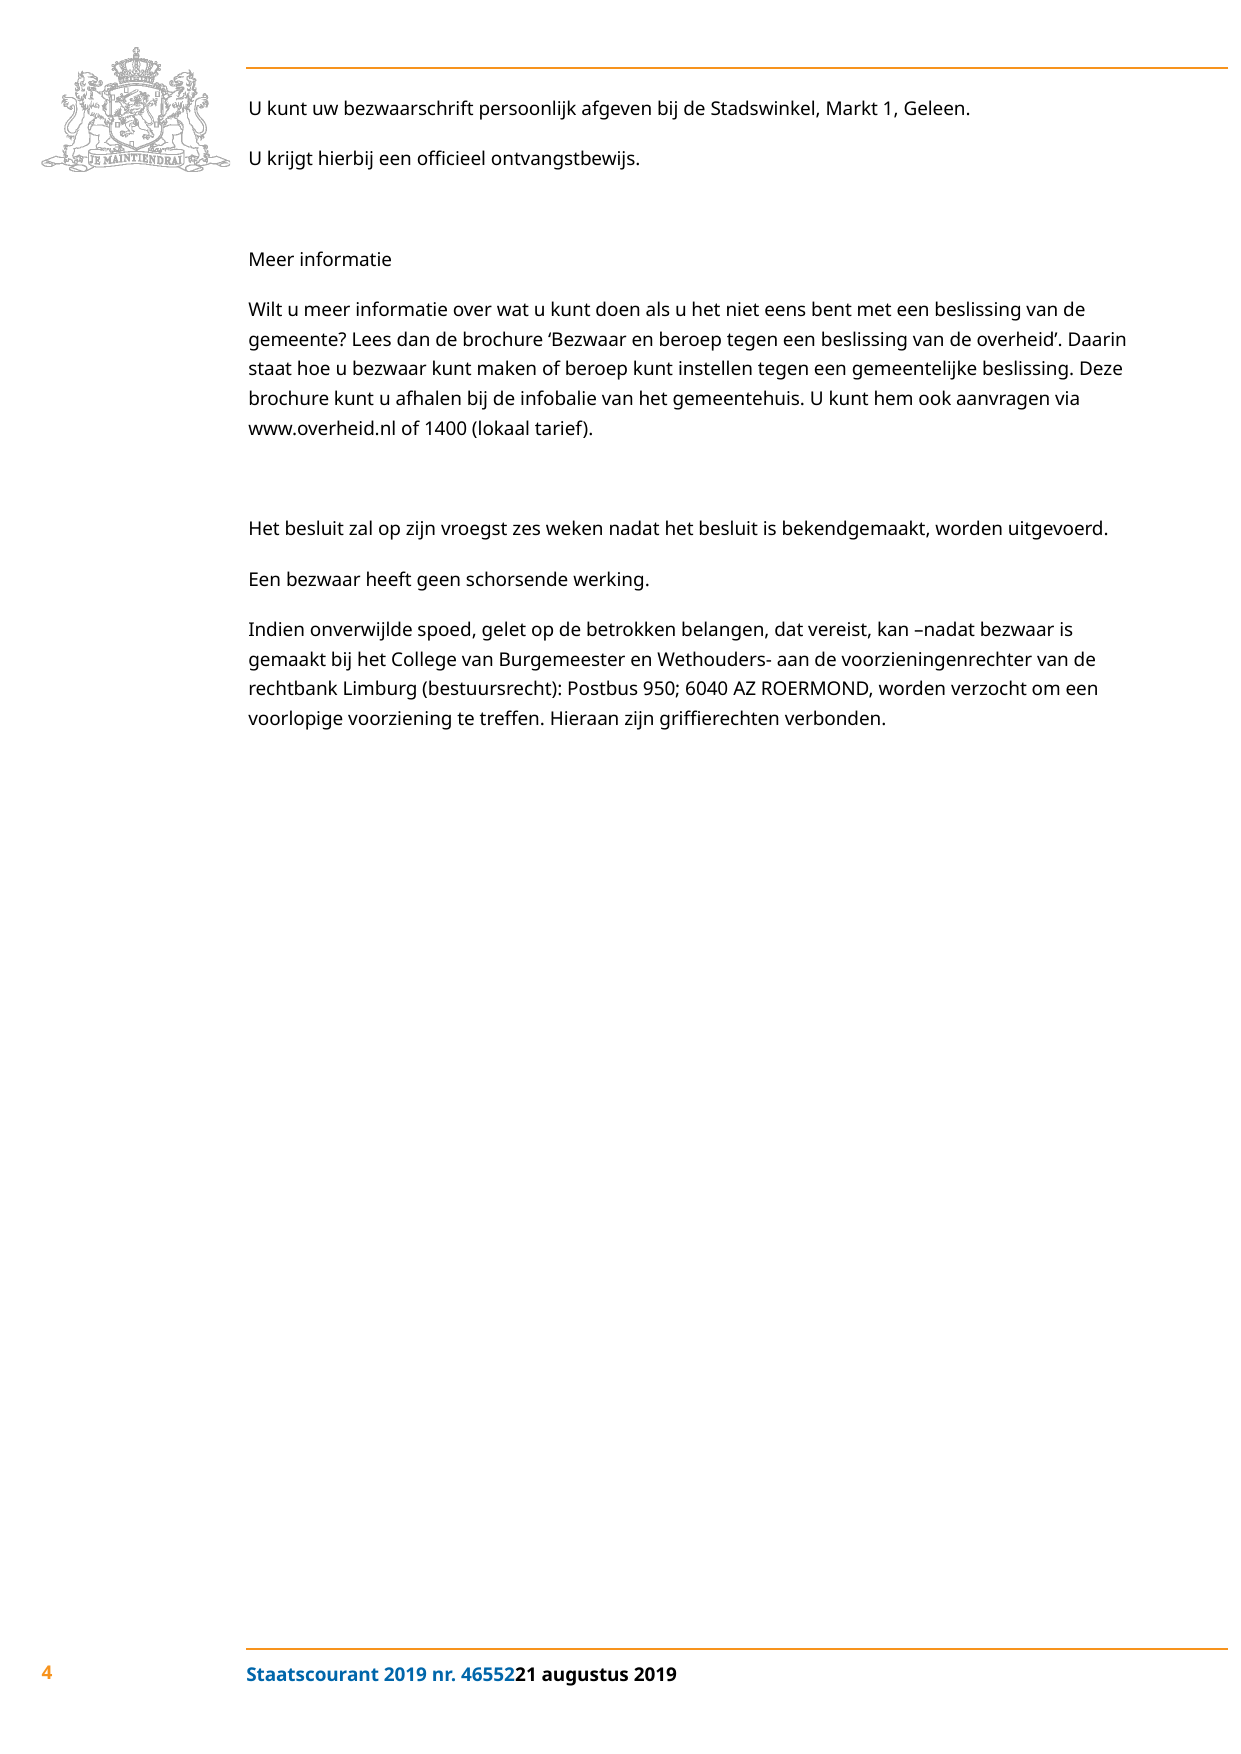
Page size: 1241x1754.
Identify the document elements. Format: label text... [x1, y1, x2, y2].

text Wilt u meer informatie over wat u kunt doen als u het niet eens bent met een beslissing van de gemeente? Lees dan de brochure ‘Bezwaar en beroep tegen een beslissing van de overheid’. Daarin staat hoe u bezwaar kunt maken of beroep kunt instellen tegen een gemeentelijke beslissing. Deze brochure kunt u afhalen bij de infobalie van het gemeentehuis. U kunt hem ook aanvragen via www.overheid.nl of 1400 (lokaal tarief). [248, 296, 1152, 441]
text Indien onverwijlde spoed, gelet op de betrokken belangen, dat vereist, kan –nadat bezwaar is gemaakt bij het College van Burgemeester en Wethouders- aan de voorzieningenrechter van de rechtbank Limburg (bestuursrecht): Postbus 950; 6040 AZ ROERMOND, worden verzocht om een voorlopige voorziening te treffen. Hieraan zijn griffierechten verbonden. [248, 616, 1152, 731]
text Een bezwaar heeft geen schorsende werking. [248, 566, 1152, 592]
picture [41, 47, 231, 172]
text Meer informatie [248, 246, 1152, 272]
text Het besluit zal op zijn vroegst zes weken nadat het besluit is bekendgemaakt, worden uitgevoerd. [248, 516, 1152, 541]
text U kunt uw bezwaarschrift persoonlijk afgeven bij de Stadswinkel, Markt 1, Geleen. [248, 95, 1152, 121]
text U krijgt hierbij een officieel ontvangstbewijs. [248, 145, 1152, 171]
